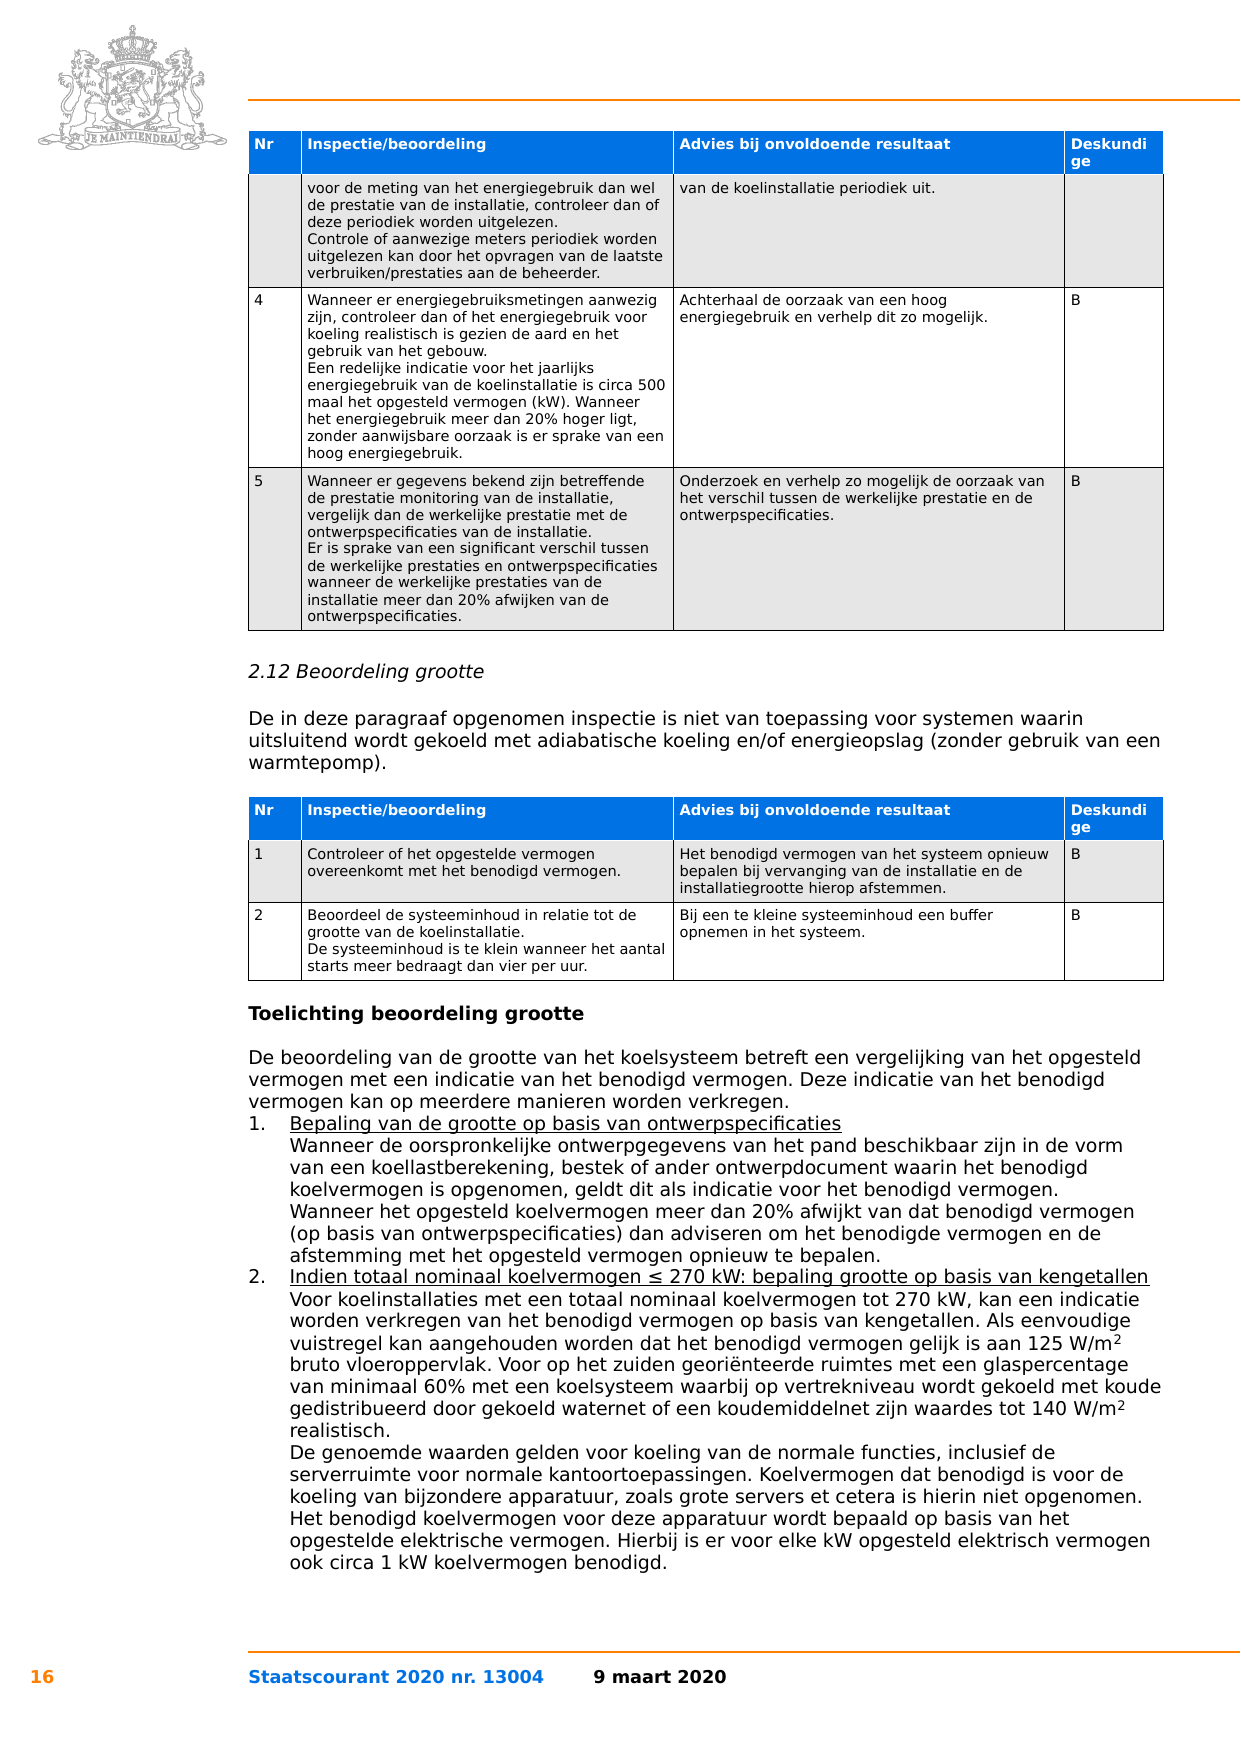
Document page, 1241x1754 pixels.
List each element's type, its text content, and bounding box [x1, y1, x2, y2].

table_cell Wanneer er gegevens bekend zijn betreffende de prestatie monitoring van de installatie, vergelijk dan de werkelijke prestatie met de ontwerpspecificaties van de installatie. Er is sprake van een significant verschil tussen de werkelijke prestaties en ontwerpspecificaties wanneer de werkelijke prestaties van de installatie meer dan 20% afwijken van de ontwerpspecificaties. [302, 468, 673, 630]
table_cell Wanneer er energiegebruiksmetingen aanwezig zijn, controleer dan of het energiegebruik voor koeling realistisch is gezien de aard en het gebruik van het gebouw. Een redelijke indicatie voor het jaarlijks energiegebruik van de koelinstallatie is circa 500 maal het opgesteld vermogen (kW). Wanneer het energiegebruik meer dan 20% hoger ligt, zonder aanwijsbare oorzaak is er sprake van een hoog energiegebruik. [302, 288, 673, 467]
subtitle 2.12 Beoordeling grootte [248, 661, 1163, 683]
table_cell voor de meting van het energiegebruik dan wel de prestatie van de installatie, controleer dan of deze periodiek worden uitgelezen. Controle of aanwezige meters periodiek worden uitgelezen kan door het opvragen van de laatste verbruiken/prestaties aan de beheerder. [302, 175, 673, 287]
table_header Deskundige [1065, 797, 1163, 840]
text 2. Indien totaal nominaal koelvermogen ≤ 270 kW: bepaling grootte op basis van kengetallen [248, 1266, 1163, 1288]
table_cell B [1065, 468, 1163, 630]
table_cell Achterhaal de oorzaak van een hoog energiegebruik en verhelp dit zo mogelijk. [674, 288, 1064, 467]
table_header Inspectie/beoordeling [302, 131, 673, 174]
table_header Deskundige [1065, 131, 1163, 174]
table_cell B [1065, 841, 1163, 902]
text De genoemde waarden gelden voor koeling van de normale functies, inclusief de serverruimte voor normale kantoortoepassingen. Koelvermogen dat benodigd is voor de koeling van bijzondere apparatuur, zoals grote servers et cetera is hierin niet opgenomen. Het benodigd koelvermogen voor deze apparatuur wordt bepaald op basis van het opgestelde elektrische vermogen. Hierbij is er voor elke kW opgesteld elektrisch vermogen ook circa 1 kW koelvermogen benodigd. [289, 1442, 1163, 1574]
table_cell B [1065, 903, 1163, 980]
table_header Advies bij onvoldoende resultaat [674, 131, 1064, 174]
table_cell 1 [249, 841, 301, 902]
table_header Inspectie/beoordeling [302, 797, 673, 840]
table_cell [249, 175, 301, 287]
table_cell van de koelinstallatie periodiek uit. [674, 175, 1064, 287]
text Wanneer de oorspronkelijke ontwerpgegevens van het pand beschikbaar zijn in de vorm van een koellastberekening, bestek of ander ontwerpdocument waarin het benodigd koelvermogen is opgenomen, geldt dit als indicatie voor het benodigd vermogen. [289, 1134, 1163, 1201]
text 1. Bepaling van de grootte op basis van ontwerpspecificaties [248, 1113, 1163, 1134]
table_cell Bij een te kleine systeeminhoud een buffer opnemen in het systeem. [674, 903, 1064, 980]
subtitle Toelichting beoordeling grootte [248, 1003, 1163, 1025]
table_header Nr [249, 131, 301, 174]
text De in deze paragraaf opgenomen inspectie is niet van toepassing voor systemen waarin uitsluitend wordt gekoeld met adiabatische koeling en/of energieopslag (zonder gebruik van een warmtepomp). [248, 708, 1163, 774]
table_cell 5 [249, 468, 301, 630]
table_header Advies bij onvoldoende resultaat [674, 797, 1064, 840]
table_cell Het benodigd vermogen van het systeem opnieuw bepalen bij vervanging van de installatie en de installatiegrootte hierop afstemmen. [674, 841, 1064, 902]
table_cell Controleer of het opgestelde vermogen overeenkomt met het benodigd vermogen. [302, 841, 673, 902]
text Wanneer het opgesteld koelvermogen meer dan 20% afwijkt van dat benodigd vermogen (op basis van ontwerpspecificaties) dan adviseren om het benodigde vermogen en de afstemming met het opgesteld vermogen opnieuw te bepalen. [289, 1201, 1163, 1266]
text De beoordeling van de grootte van het koelsysteem betreft een vergelijking van het opgesteld vermogen met een indicatie van het benodigd vermogen. Deze indicatie van het benodigd vermogen kan op meerdere manieren worden verkregen. [248, 1047, 1163, 1113]
table_cell 4 [249, 288, 301, 467]
table_cell 2 [249, 903, 301, 980]
table_header Nr [249, 797, 301, 840]
table_cell [1065, 175, 1163, 287]
text Voor koelinstallaties met een totaal nominaal koelvermogen tot 270 kW, kan een indicatie worden verkregen van het benodigd vermogen op basis van kengetallen. Als eenvoudige vuistregel kan aangehouden worden dat het benodigd vermogen gelijk is aan 125 W/m2 bruto vloeroppervlak. Voor op het zuiden georiënteerde ruimtes met een glaspercentage van minimaal 60% met een koelsysteem waarbij op vertrekniveau wordt gekoeld met koude gedistribueerd door gekoeld waternet of een koudemiddelnet zijn waardes tot 140 W/m2 realistisch. [289, 1288, 1163, 1442]
table_cell Beoordeel de systeeminhoud in relatie tot de grootte van de koelinstallatie. De systeeminhoud is te klein wanneer het aantal starts meer bedraagt dan vier per uur. [302, 903, 673, 980]
picture [38, 25, 227, 150]
table_cell B [1065, 288, 1163, 467]
table_cell Onderzoek en verhelp zo mogelijk de oorzaak van het verschil tussen de werkelijke prestatie en de ontwerpspecificaties. [674, 468, 1064, 630]
